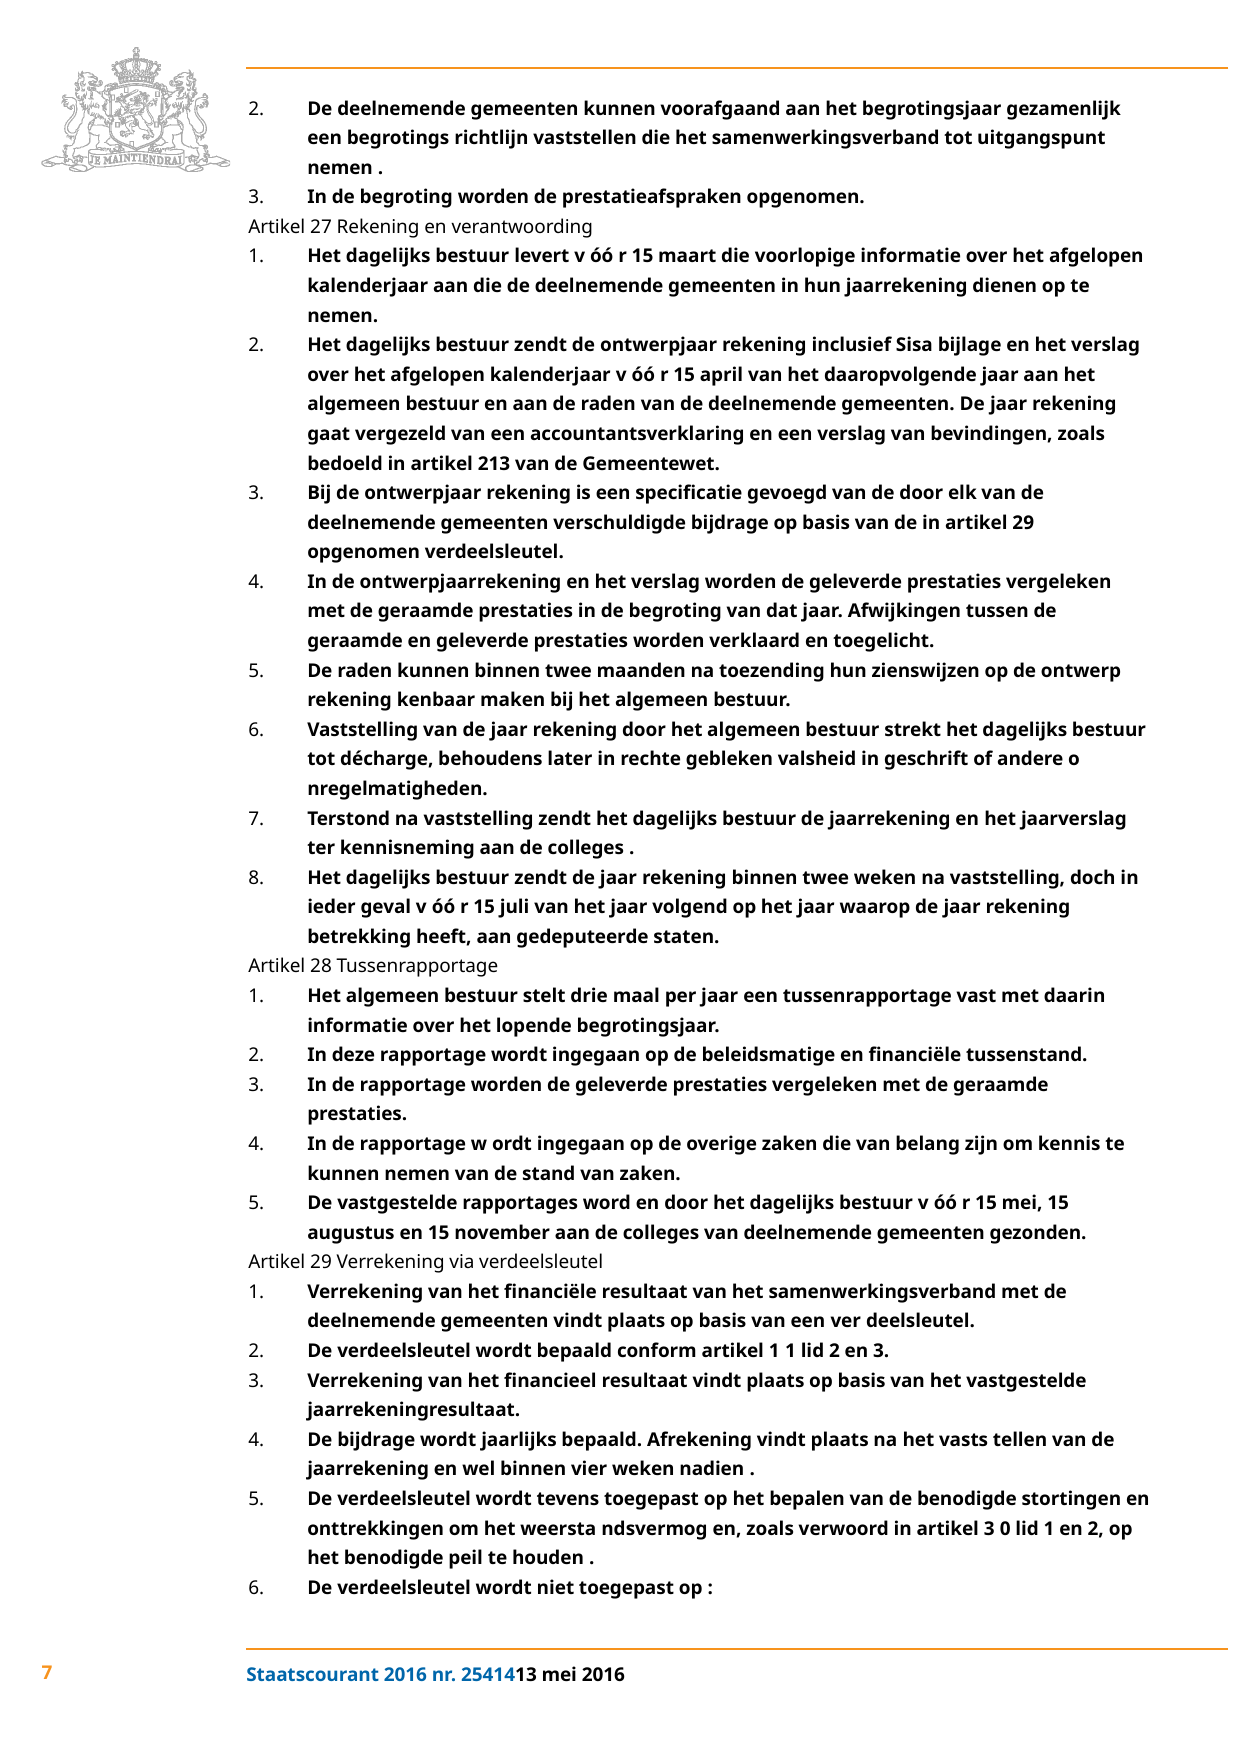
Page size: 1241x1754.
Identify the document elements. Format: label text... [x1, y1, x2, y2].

list In de rapportage worden de geleverde prestaties vergeleken met de geraamde prestaties. [248, 1071, 1152, 1126]
list Verrekening van het financiële resultaat van het samenwerkingsverband met de deelnemende gemeenten vindt plaats op basis van een ver deelsleutel. [248, 1278, 1152, 1333]
list De deelnemende gemeenten kunnen voorafgaand aan het begrotingsjaar gezamenlijk een begrotings richtlijn vaststellen die het samenwerkingsverband tot uitgangspunt nemen . [248, 95, 1152, 180]
list De verdeelsleutel wordt tevens toegepast op het bepalen van de benodigde stortingen en onttrekkingen om het weersta ndsvermog en, zoals verwoord in artikel 3 0 lid 1 en 2, op het benodigde peil te houden . [248, 1485, 1152, 1570]
list Verrekening van het financieel resultaat vindt plaats op basis van het vastgestelde jaarrekeningresultaat. [248, 1367, 1152, 1422]
list In deze rapportage wordt ingegaan op de beleidsmatige en financiële tussenstand. [248, 1041, 1152, 1067]
list Het dagelijks bestuur levert v óó r 15 maart die voorlopige informatie over het afgelopen kalenderjaar aan die de deelnemende gemeenten in hun jaarrekening dienen op te nemen. [248, 243, 1152, 328]
text Artikel 28 Tussenrapportage [248, 953, 1152, 978]
list De verdeelsleutel wordt bepaald conform artikel 1 1 lid 2 en 3. [248, 1337, 1152, 1363]
list Bij de ontwerpjaar rekening is een specificatie gevoegd van de door elk van de deelnemende gemeenten verschuldigde bijdrage op basis van de in artikel 29 opgenomen verdeelsleutel. [248, 479, 1152, 564]
list Het algemeen bestuur stelt drie maal per jaar een tussenrapportage vast met daarin informatie over het lopende begrotingsjaar. [248, 982, 1152, 1038]
list Vaststelling van de jaar rekening door het algemeen bestuur strekt het dagelijks bestuur tot décharge, behoudens later in rechte gebleken valsheid in geschrift of andere o nregelmatigheden. [248, 716, 1152, 801]
list In de rapportage w ordt ingegaan op de overige zaken die van belang zijn om kennis te kunnen nemen van de stand van zaken. [248, 1130, 1152, 1186]
list De vastgestelde rapportages word en door het dagelijks bestuur v óó r 15 mei, 15 augustus en 15 november aan de colleges van deelnemende gemeenten gezonden. [248, 1189, 1152, 1245]
text Artikel 27 Rekening en verantwoording [248, 213, 1152, 239]
text Artikel 29 Verrekening via verdeelsleutel [248, 1248, 1152, 1274]
list In de ontwerpjaarrekening en het verslag worden de geleverde prestaties vergeleken met de geraamde prestaties in de begroting van dat jaar. Afwijkingen tussen de geraamde en geleverde prestaties worden verklaard en toegelicht. [248, 568, 1152, 653]
list De raden kunnen binnen twee maanden na toezending hun zienswijzen op de ontwerp rekening kenbaar maken bij het algemeen bestuur. [248, 657, 1152, 712]
list Het dagelijks bestuur zendt de ontwerpjaar rekening inclusief Sisa bijlage en het verslag over het afgelopen kalenderjaar v óó r 15 april van het daaropvolgende jaar aan het algemeen bestuur en aan de raden van de deelnemende gemeenten. De jaar rekening gaat vergezeld van een accountantsverklaring en een verslag van bevindingen, zoals bedoeld in artikel 213 van de Gemeentewet. [248, 331, 1152, 476]
list Het dagelijks bestuur zendt de jaar rekening binnen twee weken na vaststelling, doch in ieder geval v óó r 15 juli van het jaar volgend op het jaar waarop de jaar rekening betrekking heeft, aan gedeputeerde staten. [248, 864, 1152, 949]
list De verdeelsleutel wordt niet toegepast op : [248, 1574, 1152, 1600]
list De bijdrage wordt jaarlijks bepaald. Afrekening vindt plaats na het vasts tellen van de jaarrekening en wel binnen vier weken nadien . [248, 1426, 1152, 1481]
list In de begroting worden de prestatieafspraken opgenomen. [248, 183, 1152, 209]
picture [41, 47, 231, 172]
list Terstond na vaststelling zendt het dagelijks bestuur de jaarrekening en het jaarverslag ter kennisneming aan de colleges . [248, 805, 1152, 860]
